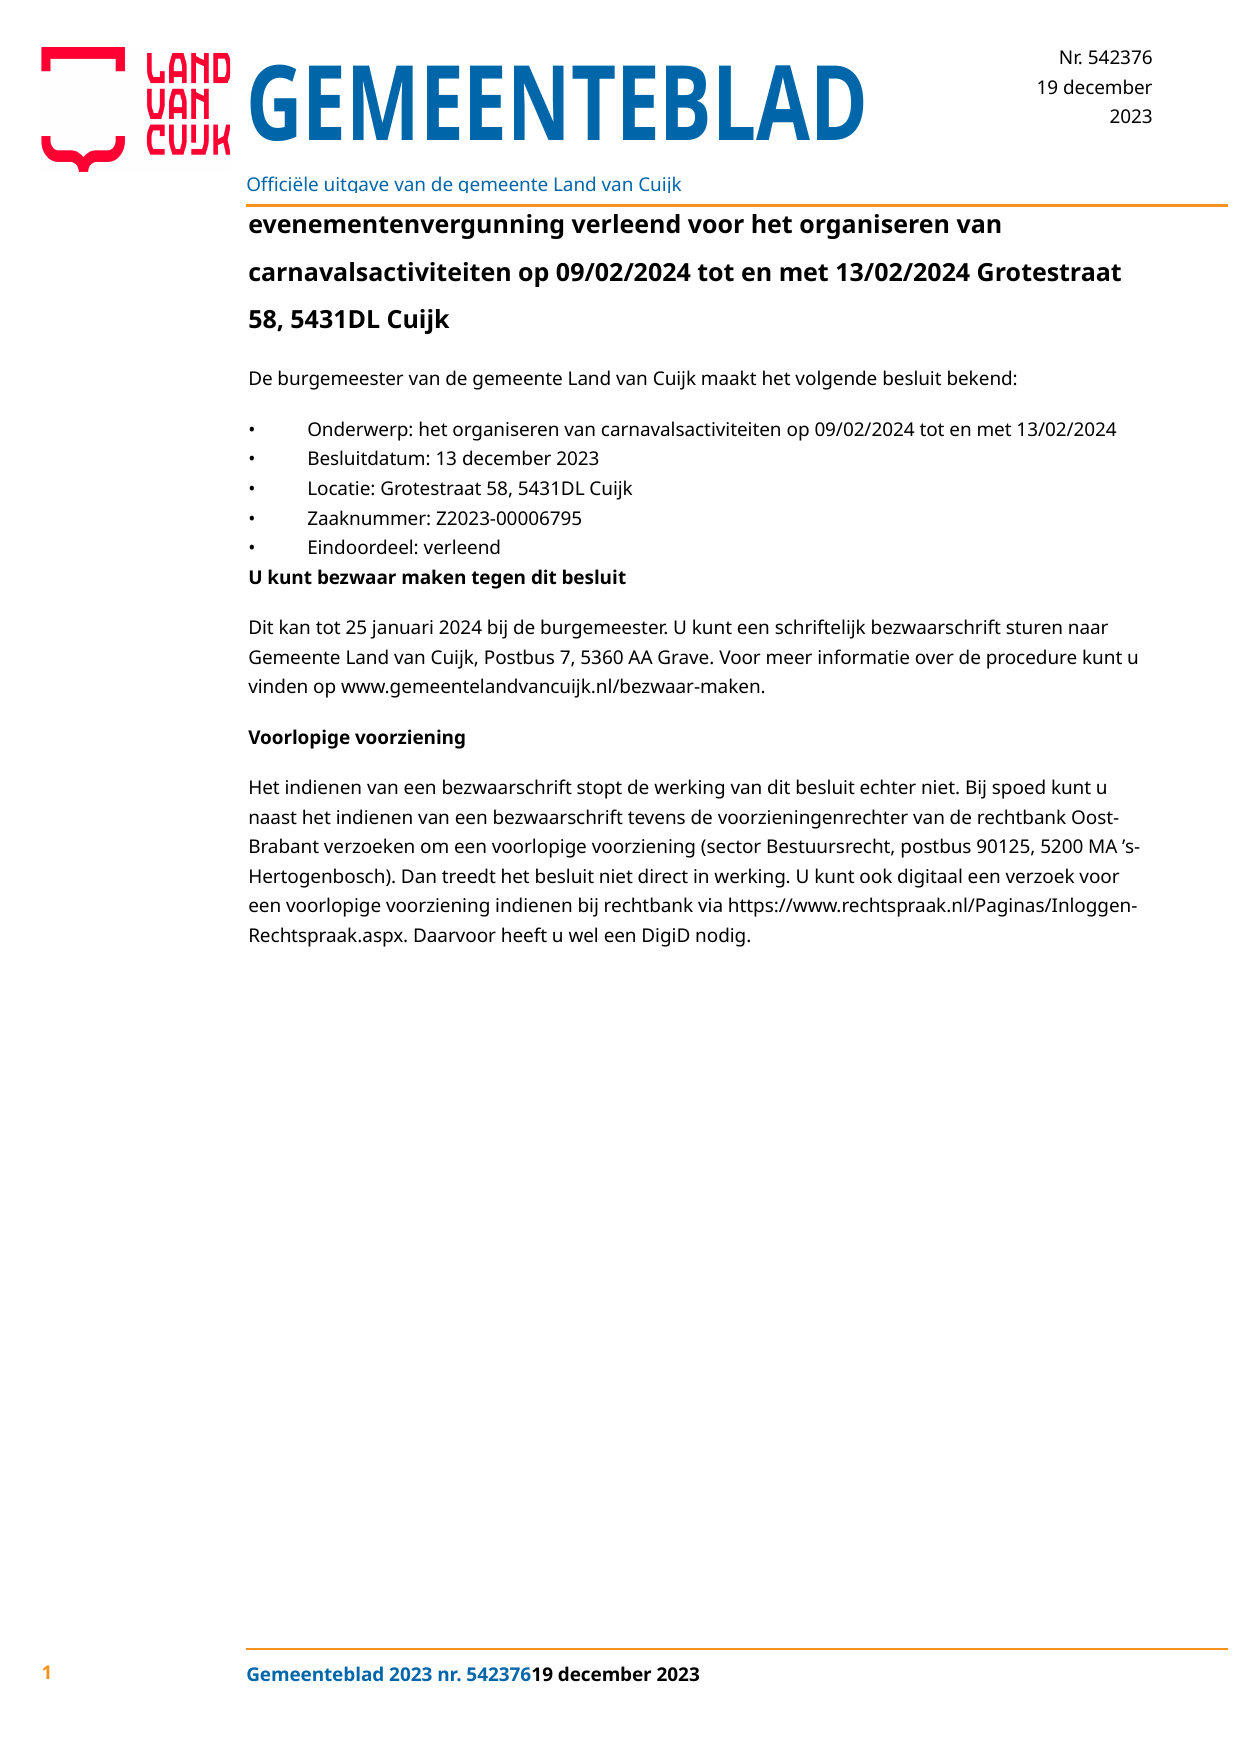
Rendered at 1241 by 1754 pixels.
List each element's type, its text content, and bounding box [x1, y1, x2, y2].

text Dit kan tot 25 januari 2024 bij de burgemeester. U kunt een schriftelijk bezwaarschrift sturen naar Gemeente Land van Cuijk, Postbus 7, 5360 AA Grave. Voor meer informatie over de procedure kunt u vinden op www.gemeentelandvancuijk.nl/bezwaar-maken. [248, 614, 1152, 699]
list Onderwerp: het organiseren van carnavalsactiviteiten op 09/02/2024 tot en met 13/02/2024 [248, 416, 1152, 442]
text De burgemeester van de gemeente Land van Cuijk maakt het volgende besluit bekend: [248, 366, 1152, 391]
text Het indienen van een bezwaarschrift stopt de werking van dit besluit echter niet. Bij spoed kunt u naast het indienen van een bezwaarschrift tevens de voorzieningenrechter van de rechtbank Oost-Brabant verzoeken om een voorlopige voorziening (sector Bestuursrecht, postbus 90125, 5200 MA ’s-Hertogenbosch). Dan treedt het besluit niet direct in werking. U kunt ook digitaal een verzoek voor een voorlopige voorziening indienen bij rechtbank via https://www.rechtspraak.nl/Paginas/Inloggen-Rechtspraak.aspx. Daarvoor heeft u wel een DigiD nodig. [248, 774, 1152, 948]
picture [41, 47, 231, 172]
list Eindoordeel: verleend [248, 534, 1152, 560]
list Zaaknummer: Z2023-00006795 [248, 505, 1152, 530]
text evenementenvergunning verleend voor het organiseren van carnavalsactiviteiten op 09/02/2024 tot en met 13/02/2024 Grotestraat 58, 5431DL Cuijk [248, 207, 1152, 336]
text U kunt bezwaar maken tegen dit besluit [248, 564, 1152, 589]
list Besluitdatum: 13 december 2023 [248, 446, 1152, 471]
list Locatie: Grotestraat 58, 5431DL Cuijk [248, 475, 1152, 501]
text Voorlopige voorziening [248, 724, 1152, 749]
